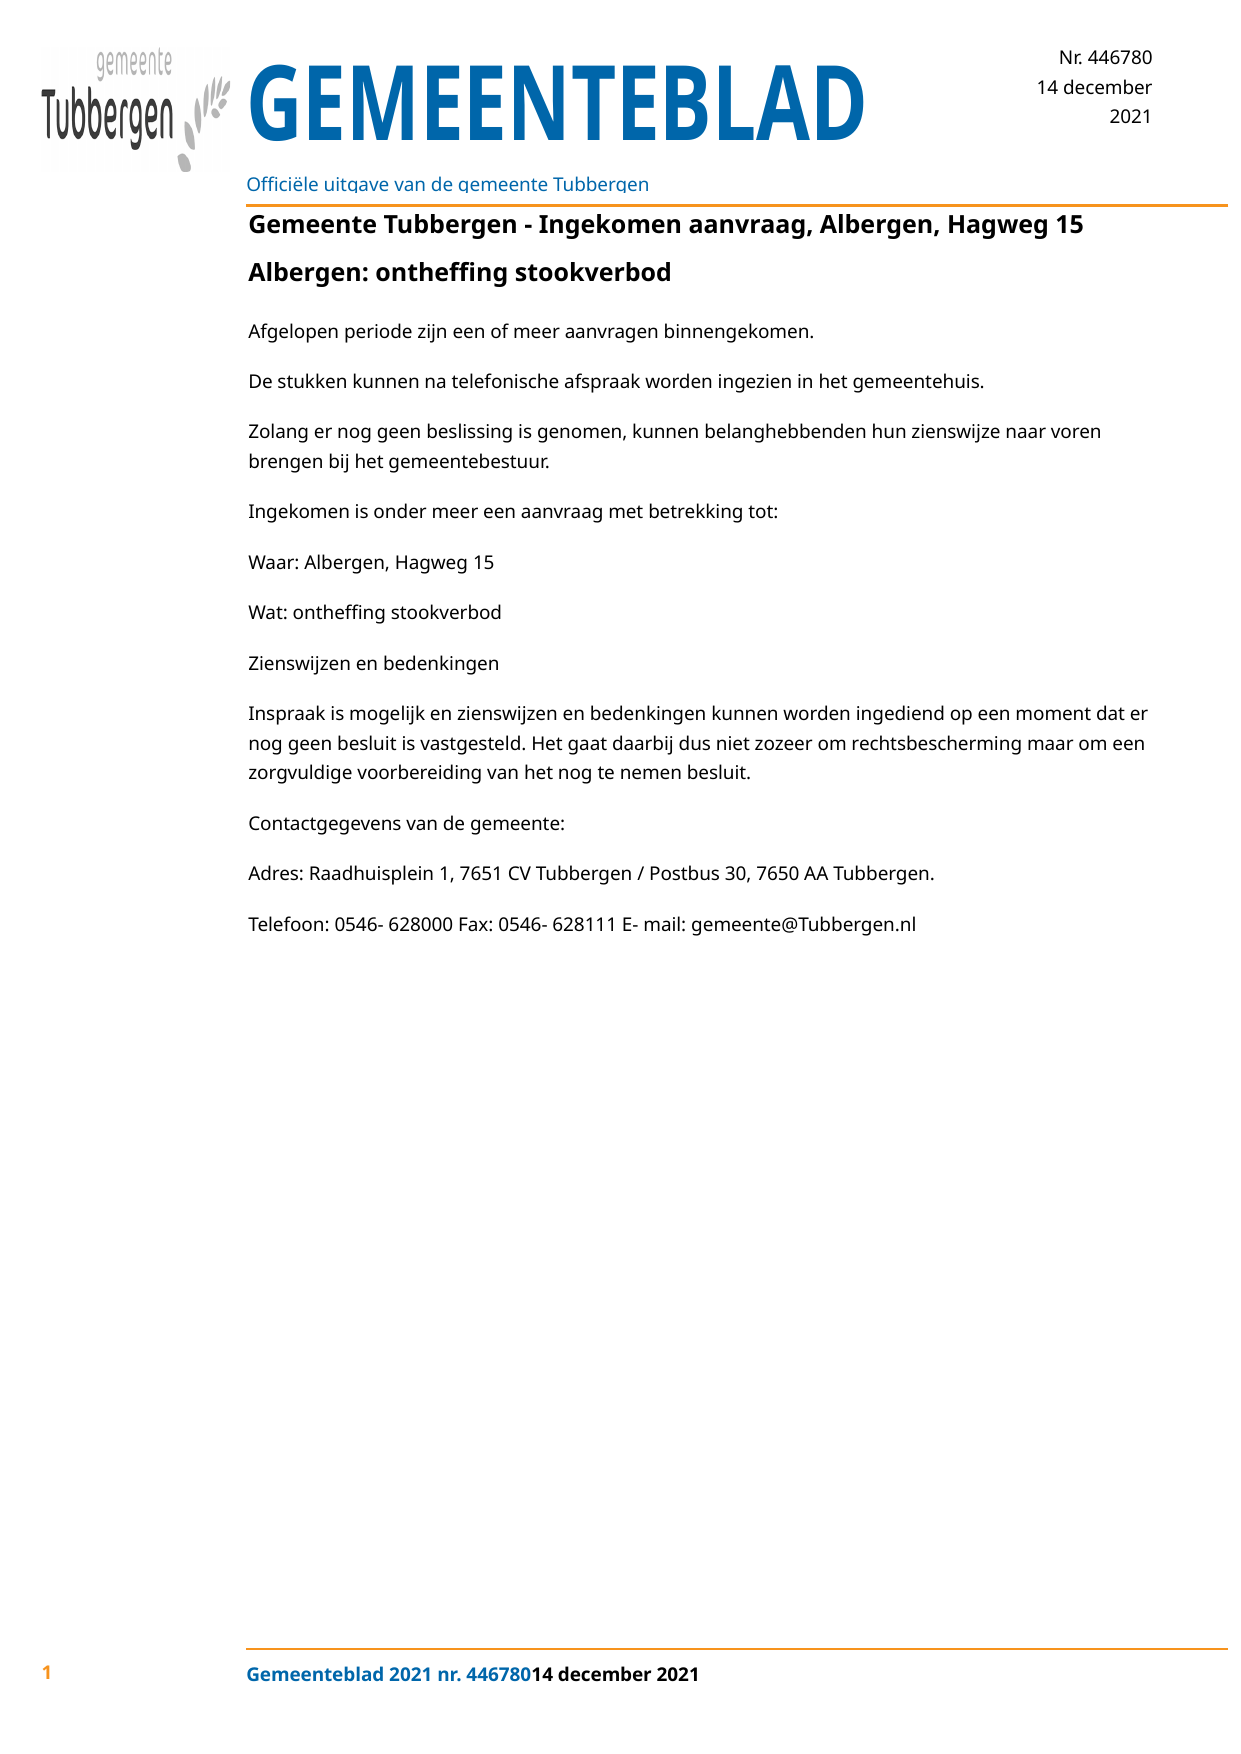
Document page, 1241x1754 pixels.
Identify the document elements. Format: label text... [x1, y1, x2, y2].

text Zienswijzen en bedenkingen [248, 650, 1152, 676]
text Inspraak is mogelijk en zienswijzen en bedenkingen kunnen worden ingediend op een moment dat er nog geen besluit is vastgesteld. Het gaat daarbij dus niet zozeer om rechtsbescherming maar om een zorgvuldige voorbereiding van het nog te nemen besluit. [248, 700, 1152, 785]
text Adres: Raadhuisplein 1, 7651 CV Tubbergen / Postbus 30, 7650 AA Tubbergen. [248, 860, 1152, 886]
text Zolang er nog geen beslissing is genomen, kunnen belanghebbenden hun zienswijze naar voren brengen bij het gemeentebestuur. [248, 419, 1152, 474]
text Gemeente Tubbergen - Ingekomen aanvraag, Albergen, Hagweg 15 Albergen: ontheffing stookverbod [248, 207, 1152, 288]
text Wat: ontheffing stookverbod [248, 599, 1152, 625]
text Waar: Albergen, Hagweg 15 [248, 549, 1152, 575]
text Ingekomen is onder meer een aanvraag met betrekking tot: [248, 499, 1152, 524]
text Contactgegevens van de gemeente: [248, 810, 1152, 836]
text De stukken kunnen na telefonische afspraak worden ingezien in het gemeentehuis. [248, 368, 1152, 394]
picture [41, 47, 231, 172]
text Telefoon: 0546- 628000 Fax: 0546- 628111 E- mail: gemeente@Tubbergen.nl [248, 911, 1152, 937]
text Afgelopen periode zijn een of meer aanvragen binnengekomen. [248, 318, 1152, 344]
